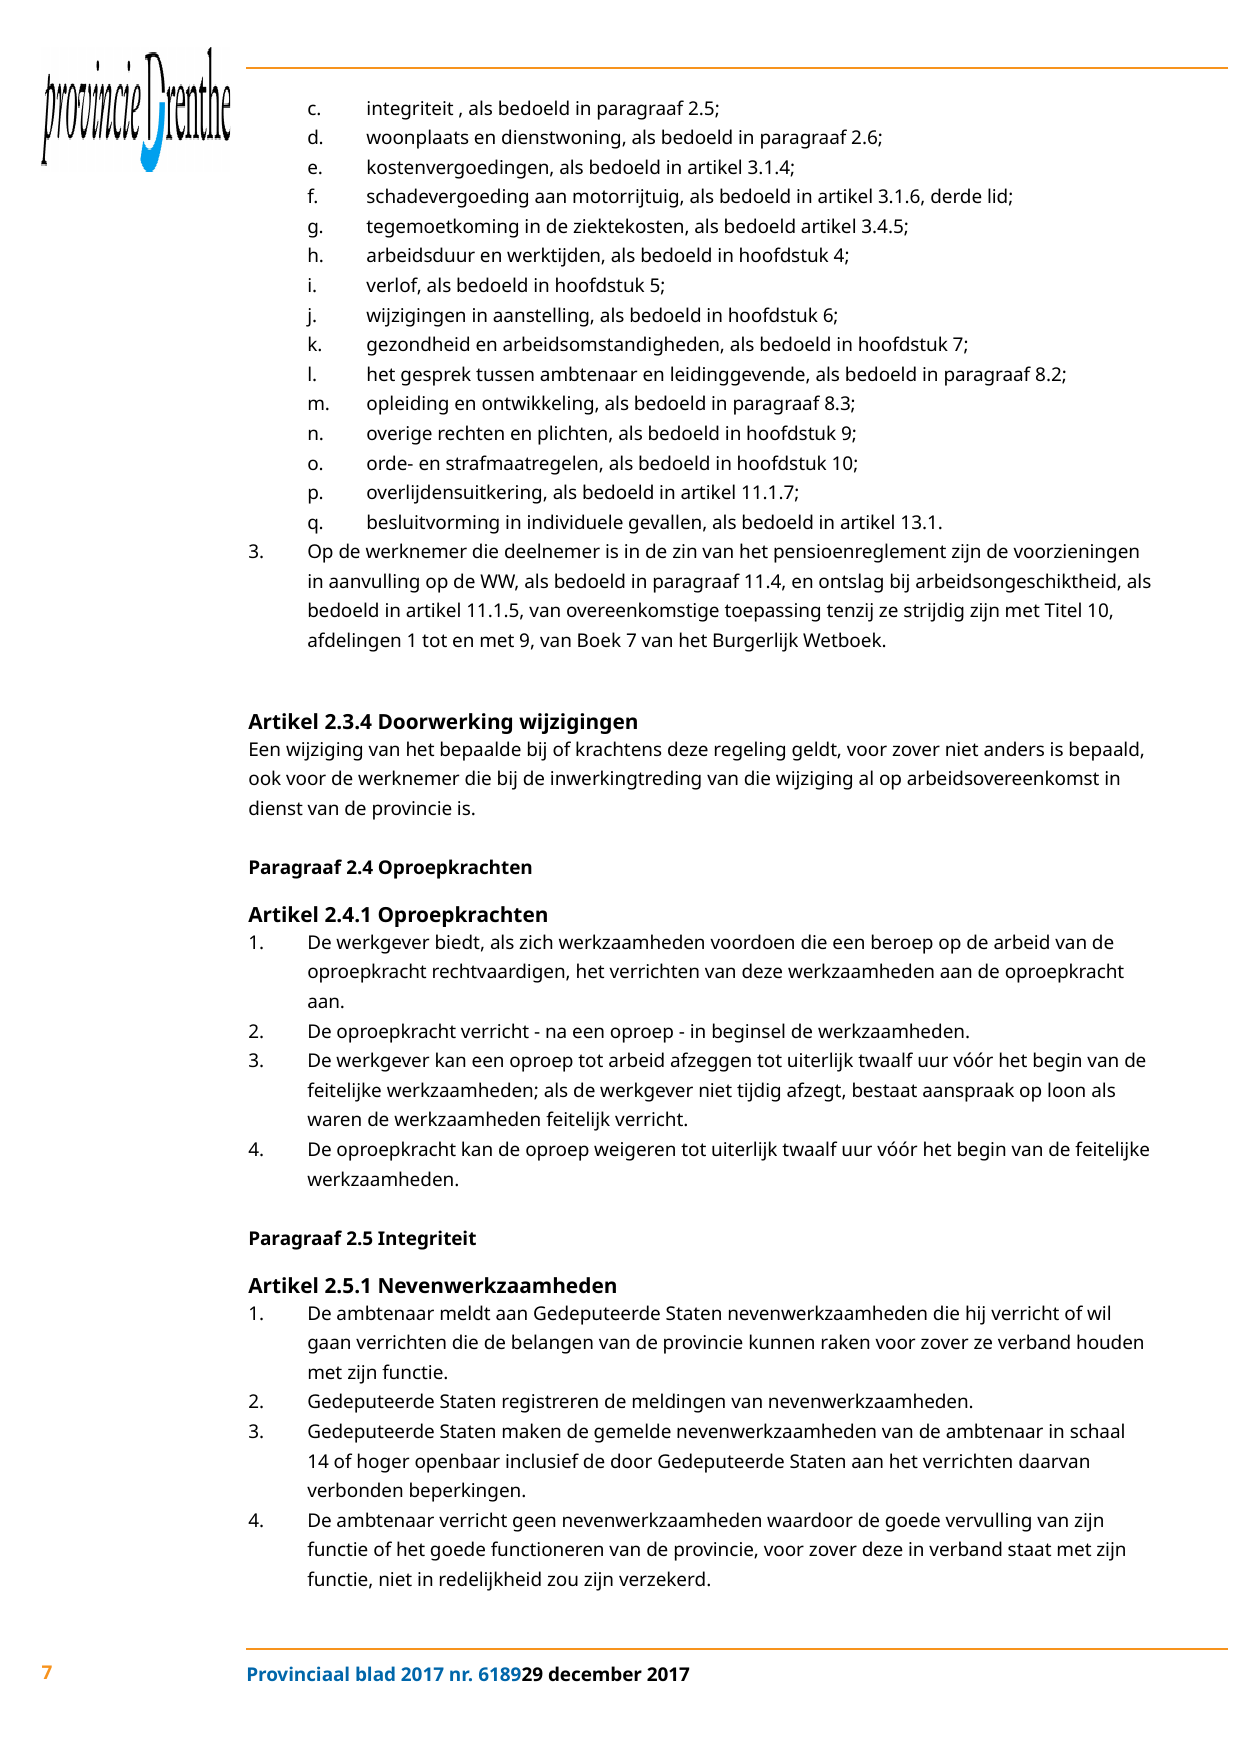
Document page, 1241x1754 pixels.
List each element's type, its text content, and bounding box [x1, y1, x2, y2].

list De oproepkracht verricht - na een oproep - in beginsel de werkzaamheden. [248, 1018, 1152, 1043]
list besluitvorming in individuele gevallen, als bedoeld in artikel 13.1. [307, 509, 1152, 535]
list tegemoetkoming in de ziektekosten, als bedoeld artikel 3.4.5; [307, 213, 1152, 239]
list De oproepkracht kan de oproep weigeren tot uiterlijk twaalf uur vóór het begin van de feitelijke werkzaamheden. [248, 1136, 1152, 1191]
list De werkgever biedt, als zich werkzaamheden voordoen die een beroep op de arbeid van de oproepkracht rechtvaardigen, het verrichten van deze werkzaamheden aan de oproepkracht aan. [248, 929, 1152, 1014]
list Gedeputeerde Staten maken de gemelde nevenwerkzaamheden van de ambtenaar in schaal 14 of hoger openbaar inclusief de door Gedeputeerde Staten aan het verrichten daarvan verbonden beperkingen. [248, 1418, 1152, 1503]
list orde- en strafmaatregelen, als bedoeld in hoofdstuk 10; [307, 450, 1152, 476]
list gezondheid en arbeidsomstandigheden, als bedoeld in hoofdstuk 7; [307, 331, 1152, 357]
text Artikel 2.5.1 Nevenwerkzaamheden [248, 1271, 1152, 1300]
text Een wijziging van het bepaalde bij of krachtens deze regeling geldt, voor zover niet anders is bepaald, ook voor de werknemer die bij de inwerkingtreding van die wijziging al op arbeidsovereenkomst in dienst van de provincie is. [248, 736, 1152, 821]
text Artikel 2.3.4 Doorwerking wijzigingen [248, 707, 1152, 736]
list verlof, als bedoeld in hoofdstuk 5; [307, 272, 1152, 298]
list overige rechten en plichten, als bedoeld in hoofdstuk 9; [307, 420, 1152, 446]
list het gesprek tussen ambtenaar en leidinggevende, als bedoeld in paragraaf 8.2; [307, 361, 1152, 387]
text Paragraaf 2.4 Oproepkrachten [248, 854, 1152, 880]
list wijzigingen in aanstelling, als bedoeld in hoofdstuk 6; [307, 302, 1152, 328]
list integriteit , als bedoeld in paragraaf 2.5; [307, 95, 1152, 121]
list De werkgever kan een oproep tot arbeid afzeggen tot uiterlijk twaalf uur vóór het begin van de feitelijke werkzaamheden; als de werkgever niet tijdig afzegt, bestaat aanspraak op loon als waren de werkzaamheden feitelijk verricht. [248, 1047, 1152, 1132]
list overlijdensuitkering, als bedoeld in artikel 11.1.7; [307, 479, 1152, 505]
list Gedeputeerde Staten registreren de meldingen van nevenwerkzaamheden. [248, 1389, 1152, 1414]
list De ambtenaar meldt aan Gedeputeerde Staten nevenwerkzaamheden die hij verricht of wil gaan verrichten die de belangen van de provincie kunnen raken voor zover ze verband houden met zijn functie. [248, 1300, 1152, 1385]
list woonplaats en dienstwoning, als bedoeld in paragraaf 2.6; [307, 124, 1152, 150]
list opleiding en ontwikkeling, als bedoeld in paragraaf 8.3; [307, 391, 1152, 416]
text Paragraaf 2.5 Integriteit [248, 1225, 1152, 1251]
list kostenvergoedingen, als bedoeld in artikel 3.1.4; [307, 154, 1152, 180]
text Artikel 2.4.1 Oproepkrachten [248, 901, 1152, 929]
list arbeidsduur en werktijden, als bedoeld in hoofdstuk 4; [307, 243, 1152, 268]
list schadevergoeding aan motorrijtuig, als bedoeld in artikel 3.1.6, derde lid; [307, 183, 1152, 209]
list De ambtenaar verricht geen nevenwerkzaamheden waardoor de goede vervulling van zijn functie of het goede functioneren van de provincie, voor zover deze in verband staat met zijn functie, niet in redelijkheid zou zijn verzekerd. [248, 1507, 1152, 1592]
picture [41, 47, 231, 172]
list Op de werknemer die deelnemer is in de zin van het pensioenreglement zijn de voorzieningen in aanvulling op de WW, als bedoeld in paragraaf 11.4, en ontslag bij arbeidsongeschiktheid, als bedoeld in artikel 11.1.5, van overeenkomstige toepassing tenzij ze strijdig zijn met Titel 10, afdelingen 1 tot en met 9, van Boek 7 van het Burgerlijk Wetboek. [248, 538, 1152, 653]
